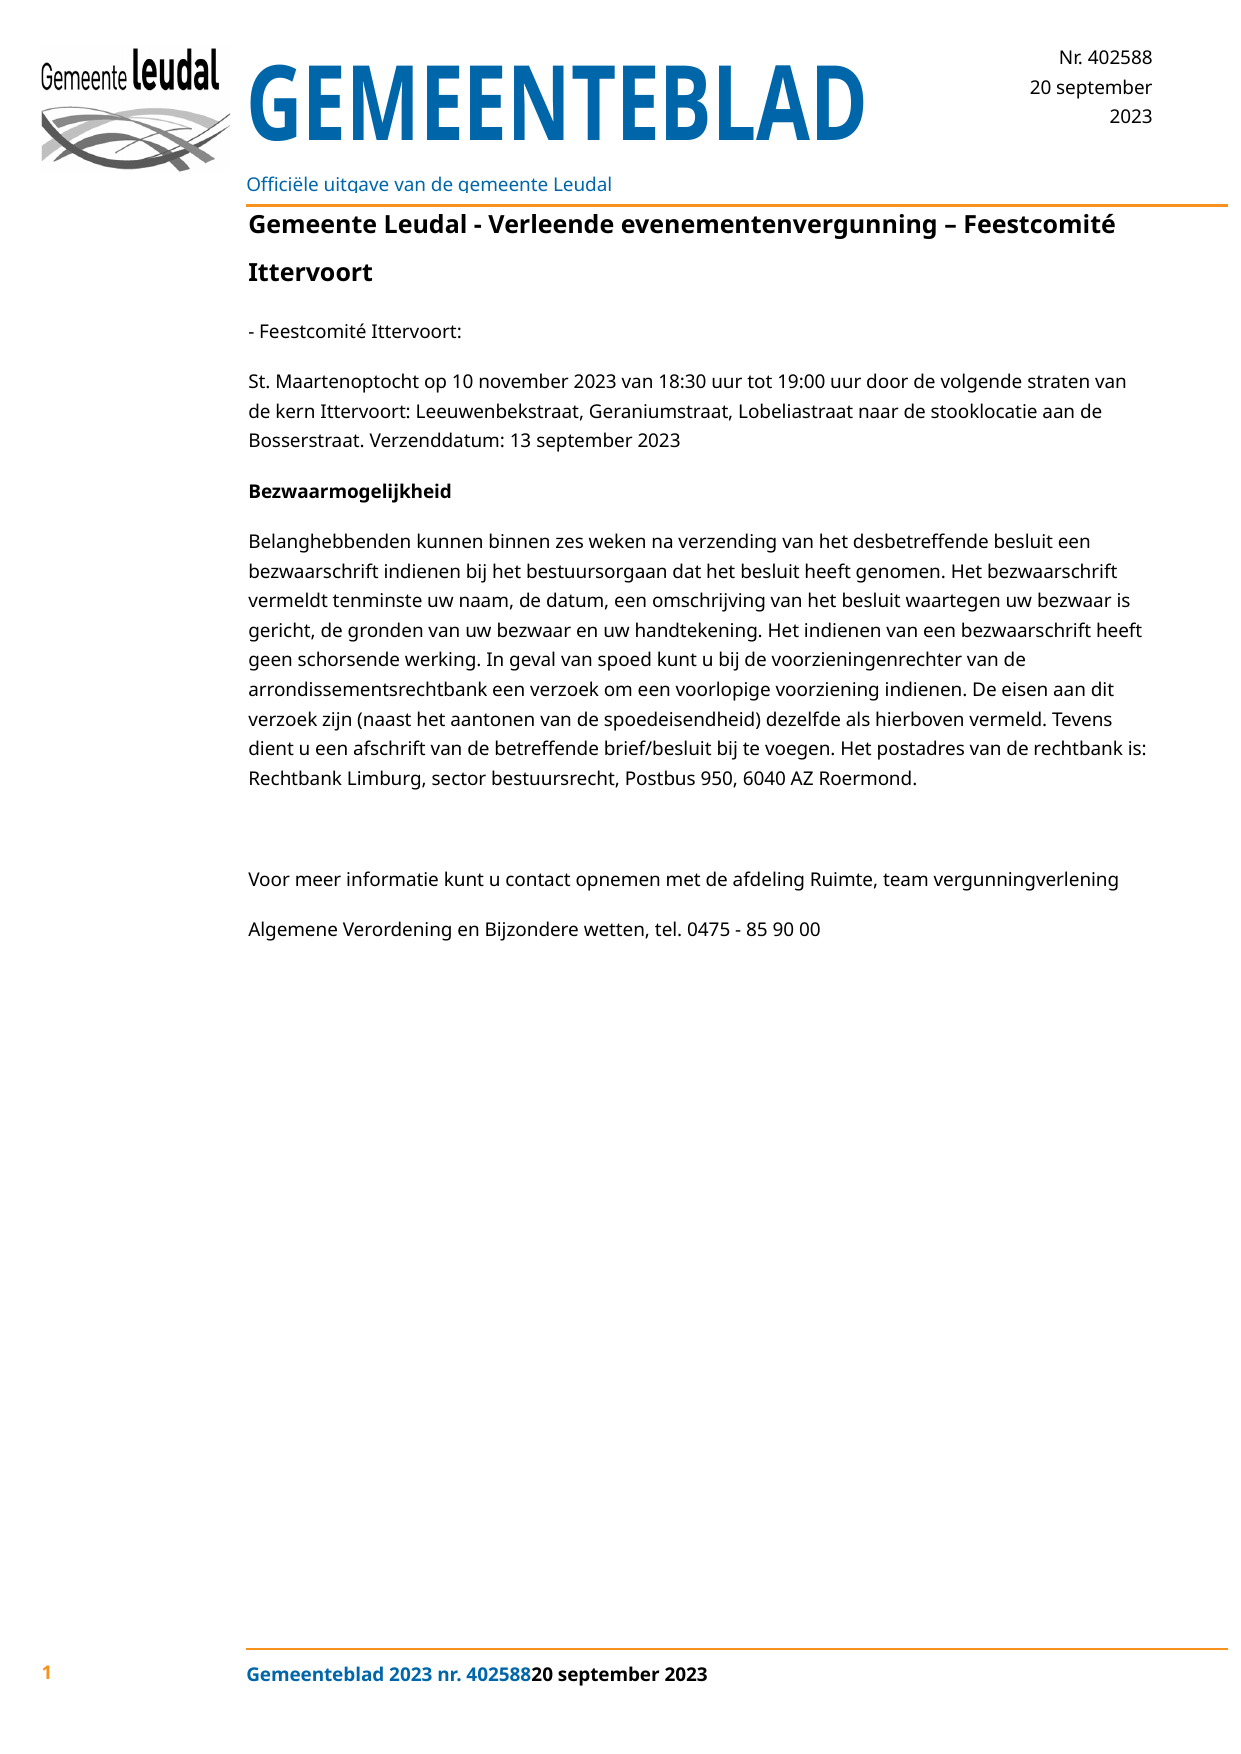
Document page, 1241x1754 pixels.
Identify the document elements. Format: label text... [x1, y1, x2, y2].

text Belanghebbenden kunnen binnen zes weken na verzending van het desbetreffende besluit een bezwaarschrift indienen bij het bestuursorgaan dat het besluit heeft genomen. Het bezwaarschrift vermeldt tenminste uw naam, de datum, een omschrijving van het besluit waartegen uw bezwaar is gericht, de gronden van uw bezwaar en uw handtekening. Het indienen van een bezwaarschrift heeft geen schorsende werking. In geval van spoed kunt u bij de voorzieningenrechter van de arrondissementsrechtbank een verzoek om een voorlopige voorziening indienen. De eisen aan dit verzoek zijn (naast het aantonen van de spoedeisendheid) dezelfde als hierboven vermeld. Tevens dient u een afschrift van de betreffende brief/besluit bij te voegen. Het postadres van de rechtbank is: Rechtbank Limburg, sector bestuursrecht, Postbus 950, 6040 AZ Roermond. [248, 528, 1152, 791]
text - Feestcomité Ittervoort: [248, 318, 1152, 344]
picture [41, 47, 231, 172]
text Gemeente Leudal - Verleende evenementenvergunning – Feestcomité Ittervoort [248, 207, 1152, 288]
text Algemene Verordening en Bijzondere wetten, tel. 0475 - 85 90 00 [248, 916, 1152, 942]
text Voor meer informatie kunt u contact opnemen met de afdeling Ruimte, team vergunningverlening [248, 866, 1152, 892]
text St. Maartenoptocht op 10 november 2023 van 18:30 uur tot 19:00 uur door de volgende straten van de kern Ittervoort: Leeuwenbekstraat, Geraniumstraat, Lobeliastraat naar de stooklocatie aan de Bosserstraat. Verzenddatum: 13 september 2023 [248, 368, 1152, 453]
text Bezwaarmogelijkheid [248, 478, 1152, 504]
